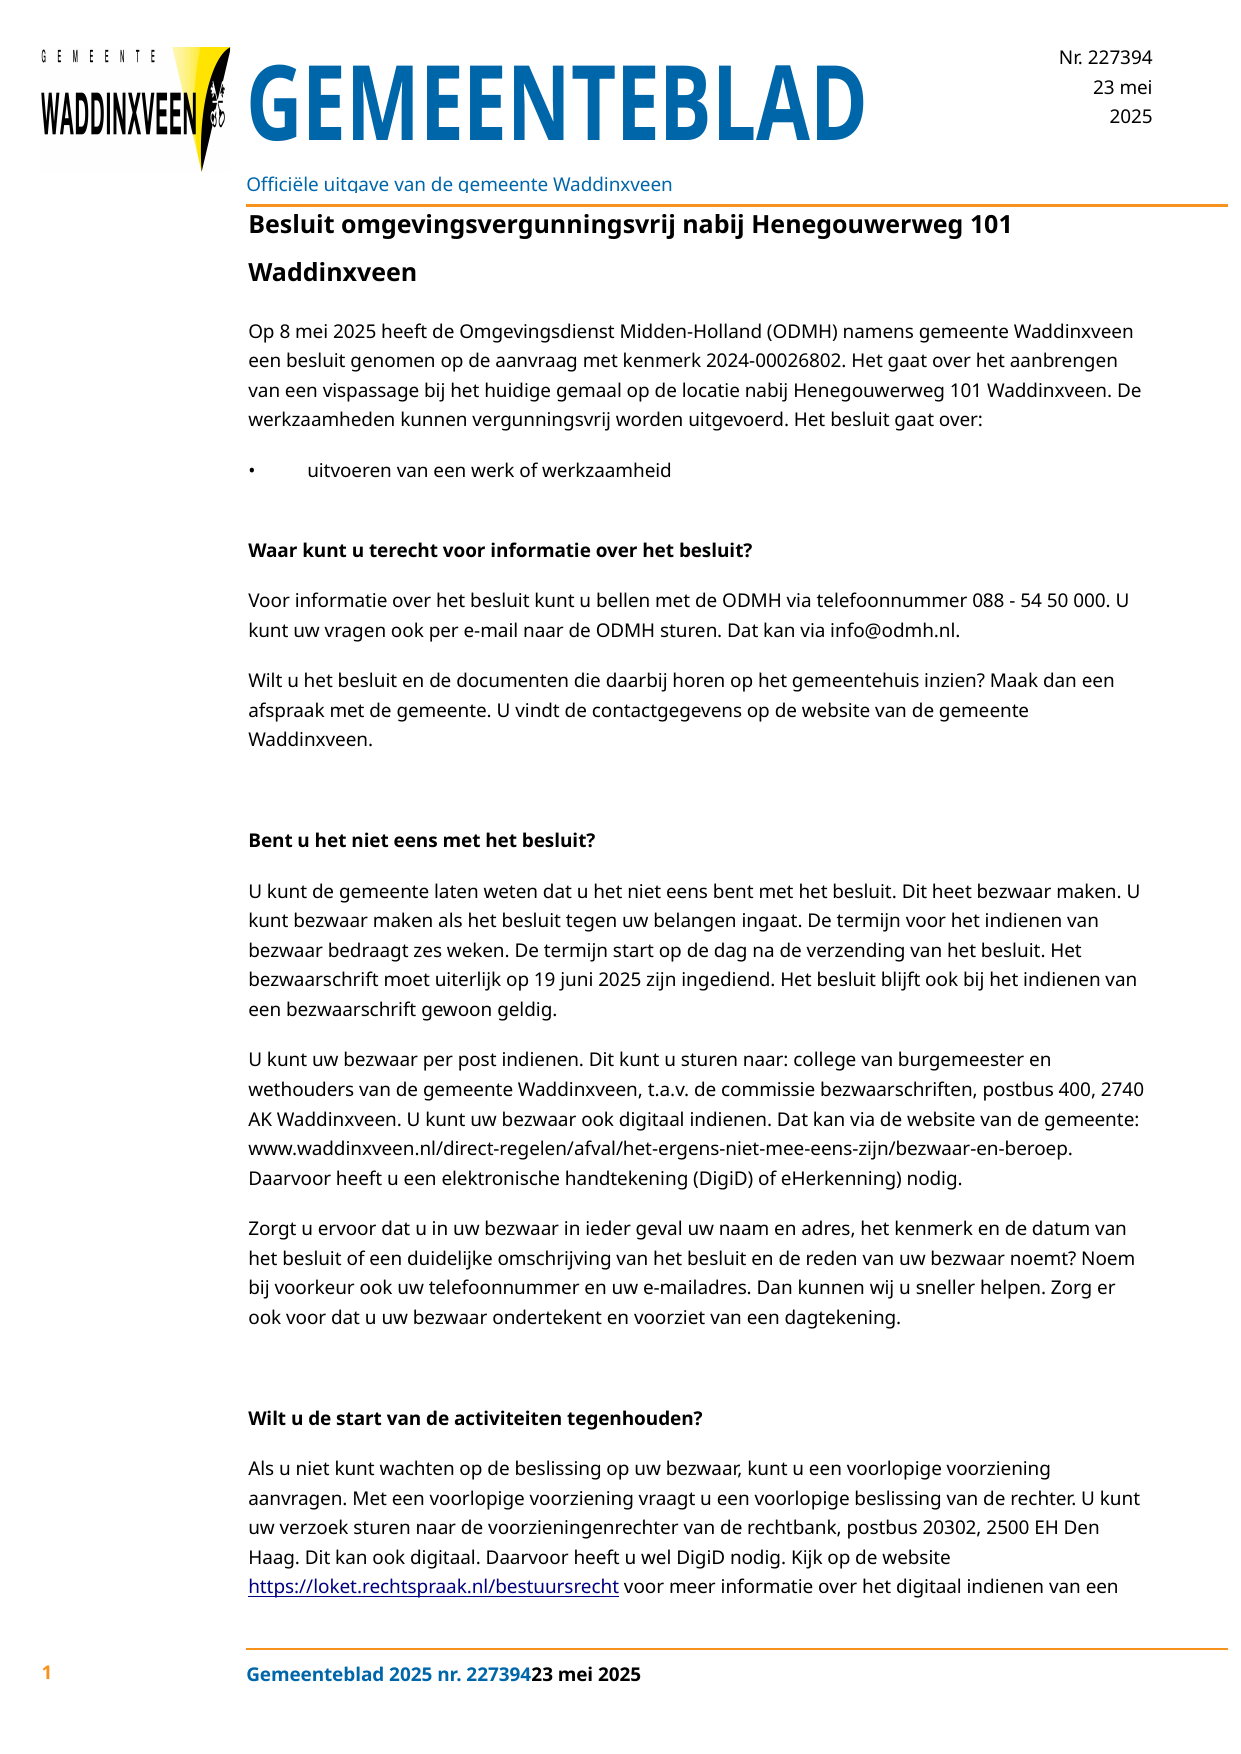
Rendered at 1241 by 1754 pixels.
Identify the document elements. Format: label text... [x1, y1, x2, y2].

text Zorgt u ervoor dat u in uw bezwaar in ieder geval uw naam en adres, het kenmerk en de datum van het besluit of een duidelijke omschrijving van het besluit en de reden van uw bezwaar noemt? Noem bij voorkeur ook uw telefoonnummer en uw e-mailadres. Dan kunnen wij u sneller helpen. Zorg er ook voor dat u uw bezwaar ondertekent en voorziet van een dagtekening. [248, 1215, 1152, 1330]
text Als u niet kunt wachten op de beslissing op uw bezwaar, kunt u een voorlopige voorziening aanvragen. Met een voorlopige voorziening vraagt u een voorlopige beslissing van de rechter. U kunt uw verzoek sturen naar de voorzieningenrechter van de rechtbank, postbus 20302, 2500 EH Den Haag. Dit kan ook digitaal. Daarvoor heeft u wel DigiD nodig. Kijk op de website https://loket.rechtspraak.nl/bestuursrecht voor meer informatie over het digitaal indienen van een [248, 1455, 1152, 1599]
text Waar kunt u terecht voor informatie over het besluit? [248, 537, 1152, 563]
text U kunt de gemeente laten weten dat u het niet eens bent met het besluit. Dit heet bezwaar maken. U kunt bezwaar maken als het besluit tegen uw belangen ingaat. De termijn voor het indienen van bezwaar bedraagt zes weken. De termijn start op de dag na de verzending van het besluit. Het bezwaarschrift moet uiterlijk op 19 juni 2025 zijn ingediend. Het besluit blijft ook bij het indienen van een bezwaarschrift gewoon geldig. [248, 878, 1152, 1022]
text Bent u het niet eens met het besluit? [248, 827, 1152, 853]
text U kunt uw bezwaar per post indienen. Dit kunt u sturen naar: college van burgemeester en wethouders van de gemeente Waddinxveen, t.a.v. de commissie bezwaarschriften, postbus 400, 2740 AK Waddinxveen. U kunt uw bezwaar ook digitaal indienen. Dat kan via de website van de gemeente: www.waddinxveen.nl/direct-regelen/afval/het-ergens-niet-mee-eens-zijn/bezwaar-en-beroep. Daarvoor heeft u een elektronische handtekening (DigiD) of eHerkenning) nodig. [248, 1047, 1152, 1191]
picture [41, 47, 231, 172]
text Voor informatie over het besluit kunt u bellen met de ODMH via telefoonnummer 088 - 54 50 000. U kunt uw vragen ook per e-mail naar de ODMH sturen. Dat kan via info@odmh.nl. [248, 587, 1152, 643]
text Wilt u de start van de activiteiten tegenhouden? [248, 1405, 1152, 1431]
list uitvoeren van een werk of werkzaamheid [248, 457, 1152, 483]
text Wilt u het besluit en de documenten die daarbij horen op het gemeentehuis inzien? Maak dan een afspraak met de gemeente. U vindt de contactgegevens op de website van de gemeente Waddinxveen. [248, 667, 1152, 752]
text Op 8 mei 2025 heeft de Omgevingsdienst Midden-Holland (ODMH) namens gemeente Waddinxveen een besluit genomen op de aanvraag met kenmerk 2024-00026802. Het gaat over het aanbrengen van een vispassage bij het huidige gemaal op de locatie nabij Henegouwerweg 101 Waddinxveen. De werkzaamheden kunnen vergunningsvrij worden uitgevoerd. Het besluit gaat over: [248, 318, 1152, 432]
text Besluit omgevingsvergunningsvrij nabij Henegouwerweg 101 Waddinxveen [248, 207, 1152, 288]
